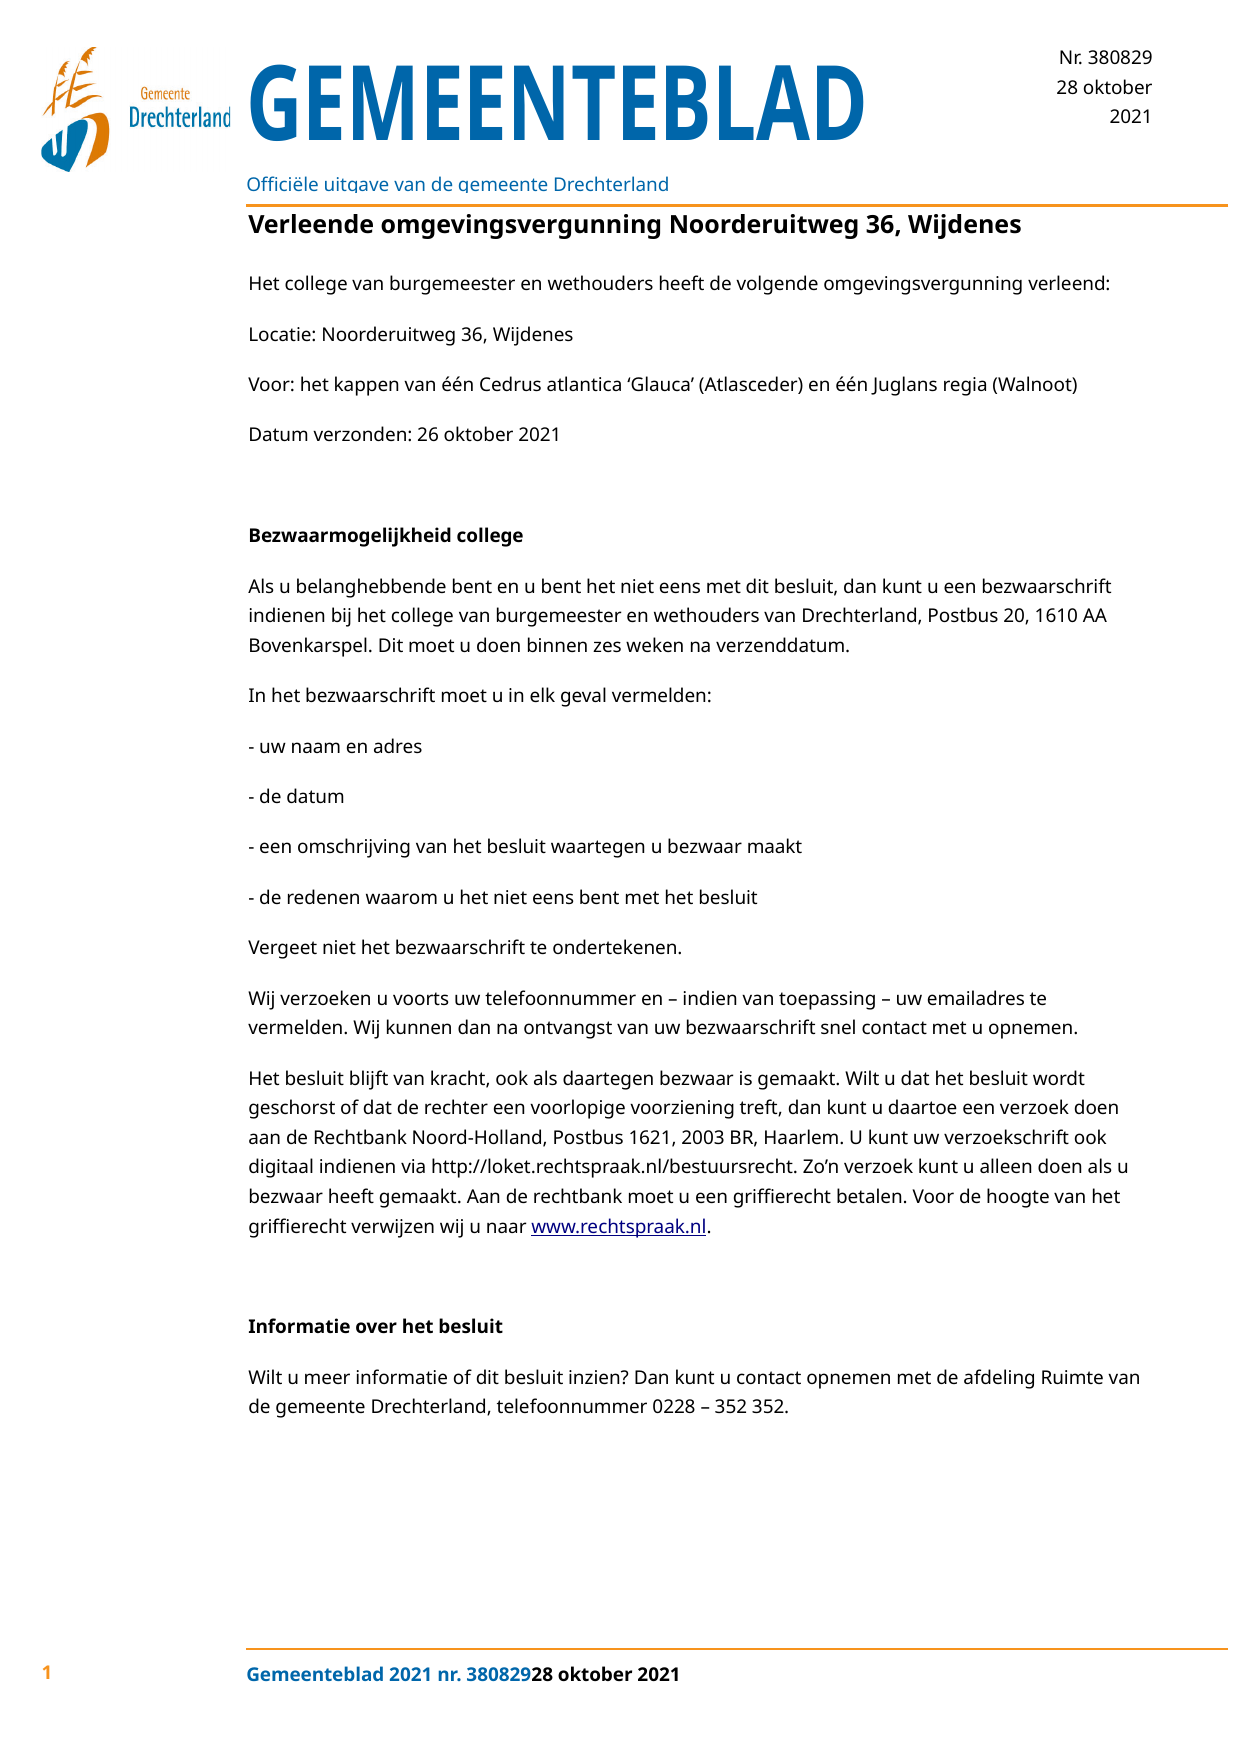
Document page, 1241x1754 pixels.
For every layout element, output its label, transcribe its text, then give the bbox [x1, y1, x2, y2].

text Het besluit blijft van kracht, ook als daartegen bezwaar is gemaakt. Wilt u dat het besluit wordt geschorst of dat de rechter een voorlopige voorziening treft, dan kunt u daartoe een verzoek doen aan de Rechtbank Noord-Holland, Postbus 1621, 2003 BR, Haarlem. U kunt uw verzoekschrift ook digitaal indienen via http://loket.rechtspraak.nl/bestuursrecht. Zo’n verzoek kunt u alleen doen als u bezwaar heeft gemaakt. Aan de rechtbank moet u een griffierecht betalen. Voor de hoogte van het griffierecht verwijzen wij u naar www.rechtspraak.nl. [248, 1065, 1152, 1238]
text Datum verzonden: 26 oktober 2021 [248, 422, 1152, 447]
text Wilt u meer informatie of dit besluit inzien? Dan kunt u contact opnemen met de afdeling Ruimte van de gemeente Drechterland, telefoonnummer 0228 – 352 352. [248, 1364, 1152, 1419]
text Verleende omgevingsvergunning Noorderuitweg 36, Wijdenes [248, 207, 1152, 241]
picture [41, 47, 231, 172]
text Als u belanghebbende bent en u bent het niet eens met dit besluit, dan kunt u een bezwaarschrift indienen bij het college van burgemeester en wethouders van Drechterland, Postbus 20, 1610 AA Bovenkarspel. Dit moet u doen binnen zes weken na verzenddatum. [248, 573, 1152, 658]
text - de datum [248, 783, 1152, 809]
text Wij verzoeken u voorts uw telefoonnummer en – indien van toepassing – uw emailadres te vermelden. Wij kunnen dan na ontvangst van uw bezwaarschrift snel contact met u opnemen. [248, 985, 1152, 1040]
picture [226, 115, 231, 124]
picture [41, 158, 64, 172]
text Vergeet niet het bezwaarschrift te ondertekenen. [248, 934, 1152, 960]
text Locatie: Noorderuitweg 36, Wijdenes [248, 321, 1152, 346]
text - uw naam en adres [248, 733, 1152, 758]
text - de redenen waarom u het niet eens bent met het besluit [248, 884, 1152, 910]
text In het bezwaarschrift moet u in elk geval vermelden: [248, 682, 1152, 708]
text Informatie over het besluit [248, 1314, 1152, 1339]
text Voor: het kappen van één Cedrus atlantica ‘Glauca’ (Atlasceder) en één Juglans regia (Walnoot) [248, 371, 1152, 397]
text Bezwaarmogelijkheid college [248, 522, 1152, 548]
text - een omschrijving van het besluit waartegen u bezwaar maakt [248, 834, 1152, 859]
text Het college van burgemeester en wethouders heeft de volgende omgevingsvergunning verleend: [248, 270, 1152, 296]
